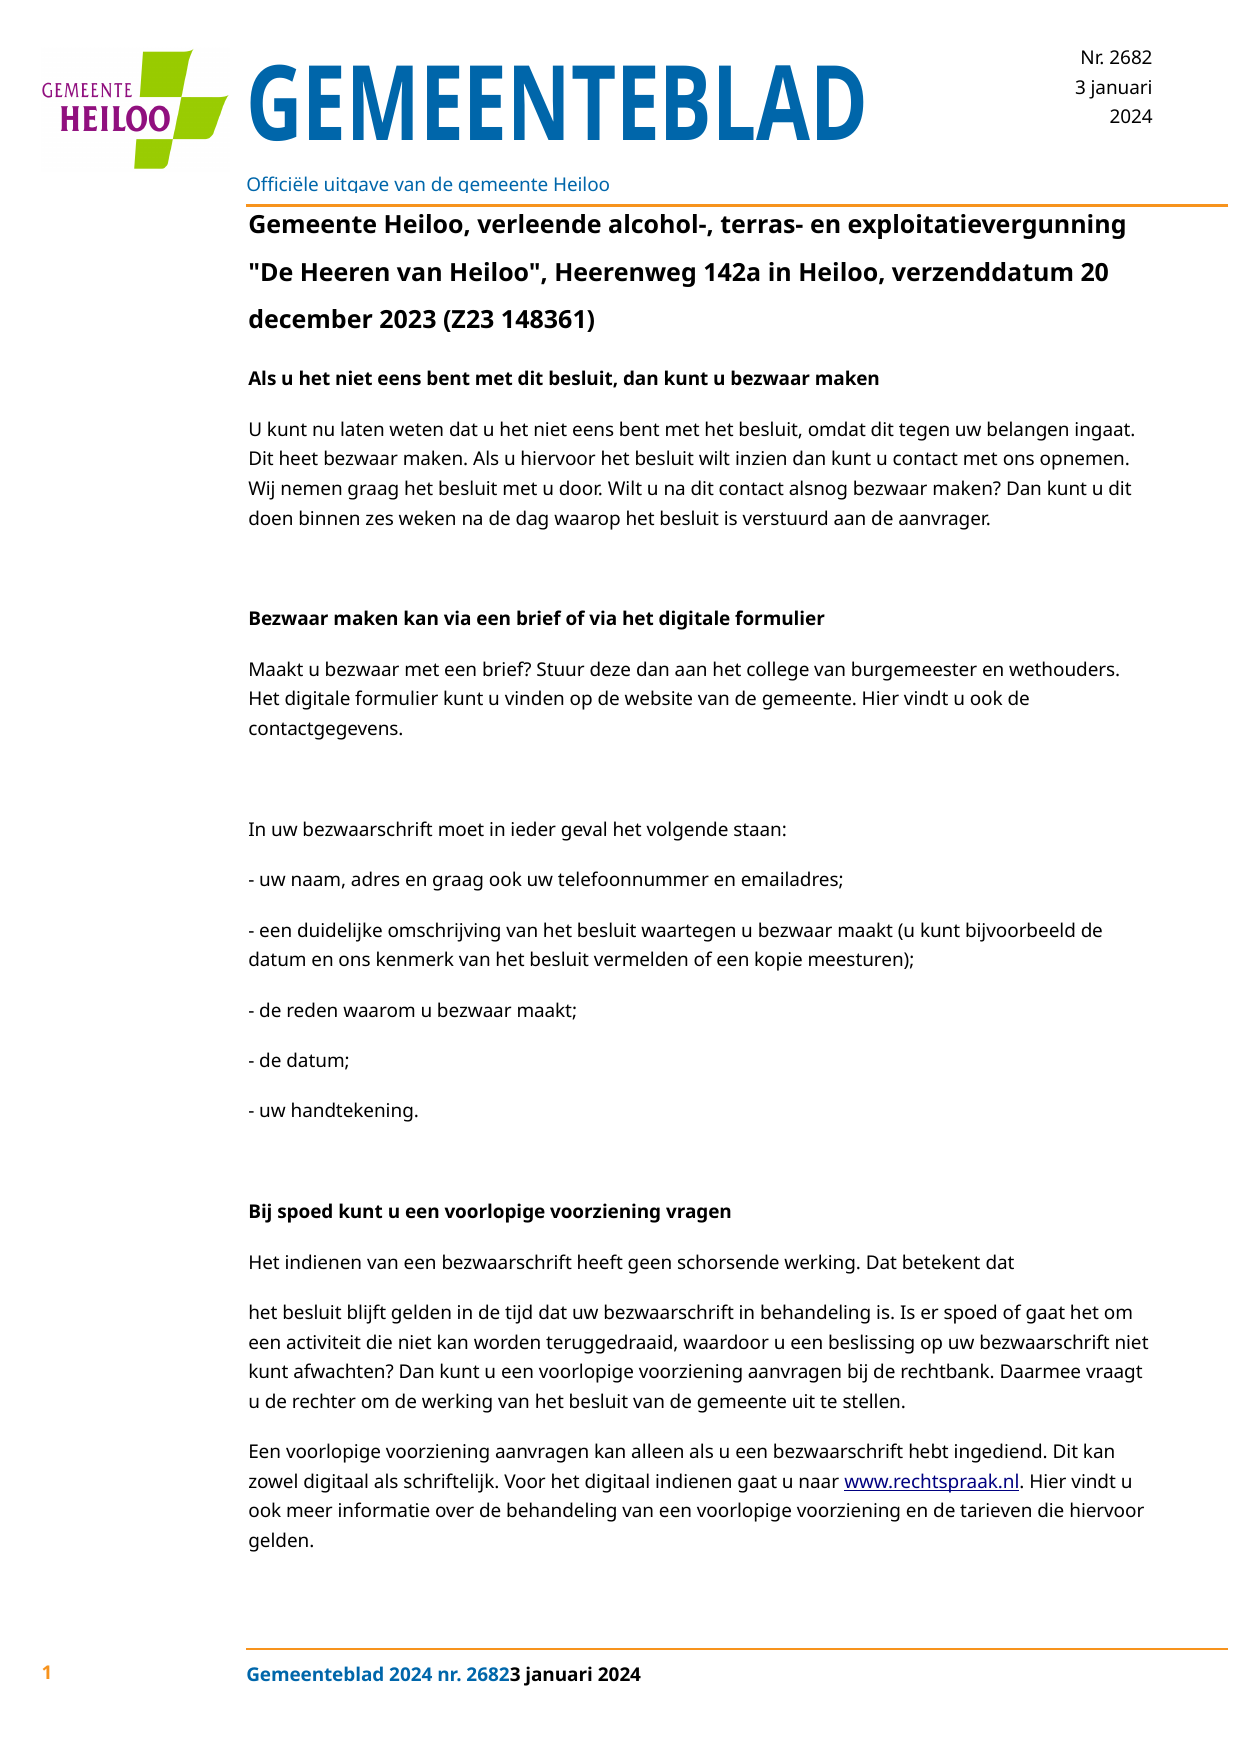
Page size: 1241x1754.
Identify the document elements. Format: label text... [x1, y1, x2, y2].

text Gemeente Heiloo, verleende alcohol-, terras- en exploitatievergunning "De Heeren van Heiloo", Heerenweg 142a in Heiloo, verzenddatum 20 december 2023 (Z23 148361) [248, 207, 1152, 336]
text Maakt u bezwaar met een brief? Stuur deze dan aan het college van burgemeester en wethouders. Het digitale formulier kunt u vinden op de website van de gemeente. Hier vindt u ook de contactgegevens. [248, 656, 1152, 741]
text In uw bezwaarschrift moet in ieder geval het volgende staan: [248, 816, 1152, 842]
text - uw naam, adres en graag ook uw telefoonnummer en emailadres; [248, 866, 1152, 892]
text Een voorlopige voorziening aanvragen kan alleen als u een bezwaarschrift hebt ingediend. Dit kan zowel digitaal als schriftelijk. Voor het digitaal indienen gaat u naar www.rechtspraak.nl. Hier vindt u ook meer informatie over de behandeling van een voorlopige voorziening en de tarieven die hiervoor gelden. [248, 1438, 1152, 1553]
text Het indienen van een bezwaarschrift heeft geen schorsende werking. Dat betekent dat [248, 1249, 1152, 1274]
text - een duidelijke omschrijving van het besluit waartegen u bezwaar maakt (u kunt bijvoorbeeld de datum en ons kenmerk van het besluit vermelden of een kopie meesturen); [248, 917, 1152, 972]
picture [41, 47, 231, 172]
text U kunt nu laten weten dat u het niet eens bent met het besluit, omdat dit tegen uw belangen ingaat. Dit heet bezwaar maken. Als u hiervoor het besluit wilt inzien dan kunt u contact met ons opnemen. Wij nemen graag het besluit met u door. Wilt u na dit contact alsnog bezwaar maken? Dan kunt u dit doen binnen zes weken na de dag waarop het besluit is verstuurd aan de aanvrager. [248, 416, 1152, 530]
text - uw handtekening. [248, 1098, 1152, 1123]
text het besluit blijft gelden in de tijd dat uw bezwaarschrift in behandeling is. Is er spoed of gaat het om een activiteit die niet kan worden teruggedraaid, waardoor u een beslissing op uw bezwaarschrift niet kunt afwachten? Dan kunt u een voorlopige voorziening aanvragen bij de rechtbank. Daarmee vraagt u de rechter om de werking van het besluit van de gemeente uit te stellen. [248, 1299, 1152, 1414]
text Bij spoed kunt u een voorlopige voorziening vragen [248, 1198, 1152, 1224]
text - de reden waarom u bezwaar maakt; [248, 997, 1152, 1022]
text - de datum; [248, 1047, 1152, 1073]
text Als u het niet eens bent met dit besluit, dan kunt u bezwaar maken [248, 366, 1152, 391]
text Bezwaar maken kan via een brief of via het digitale formulier [248, 606, 1152, 631]
